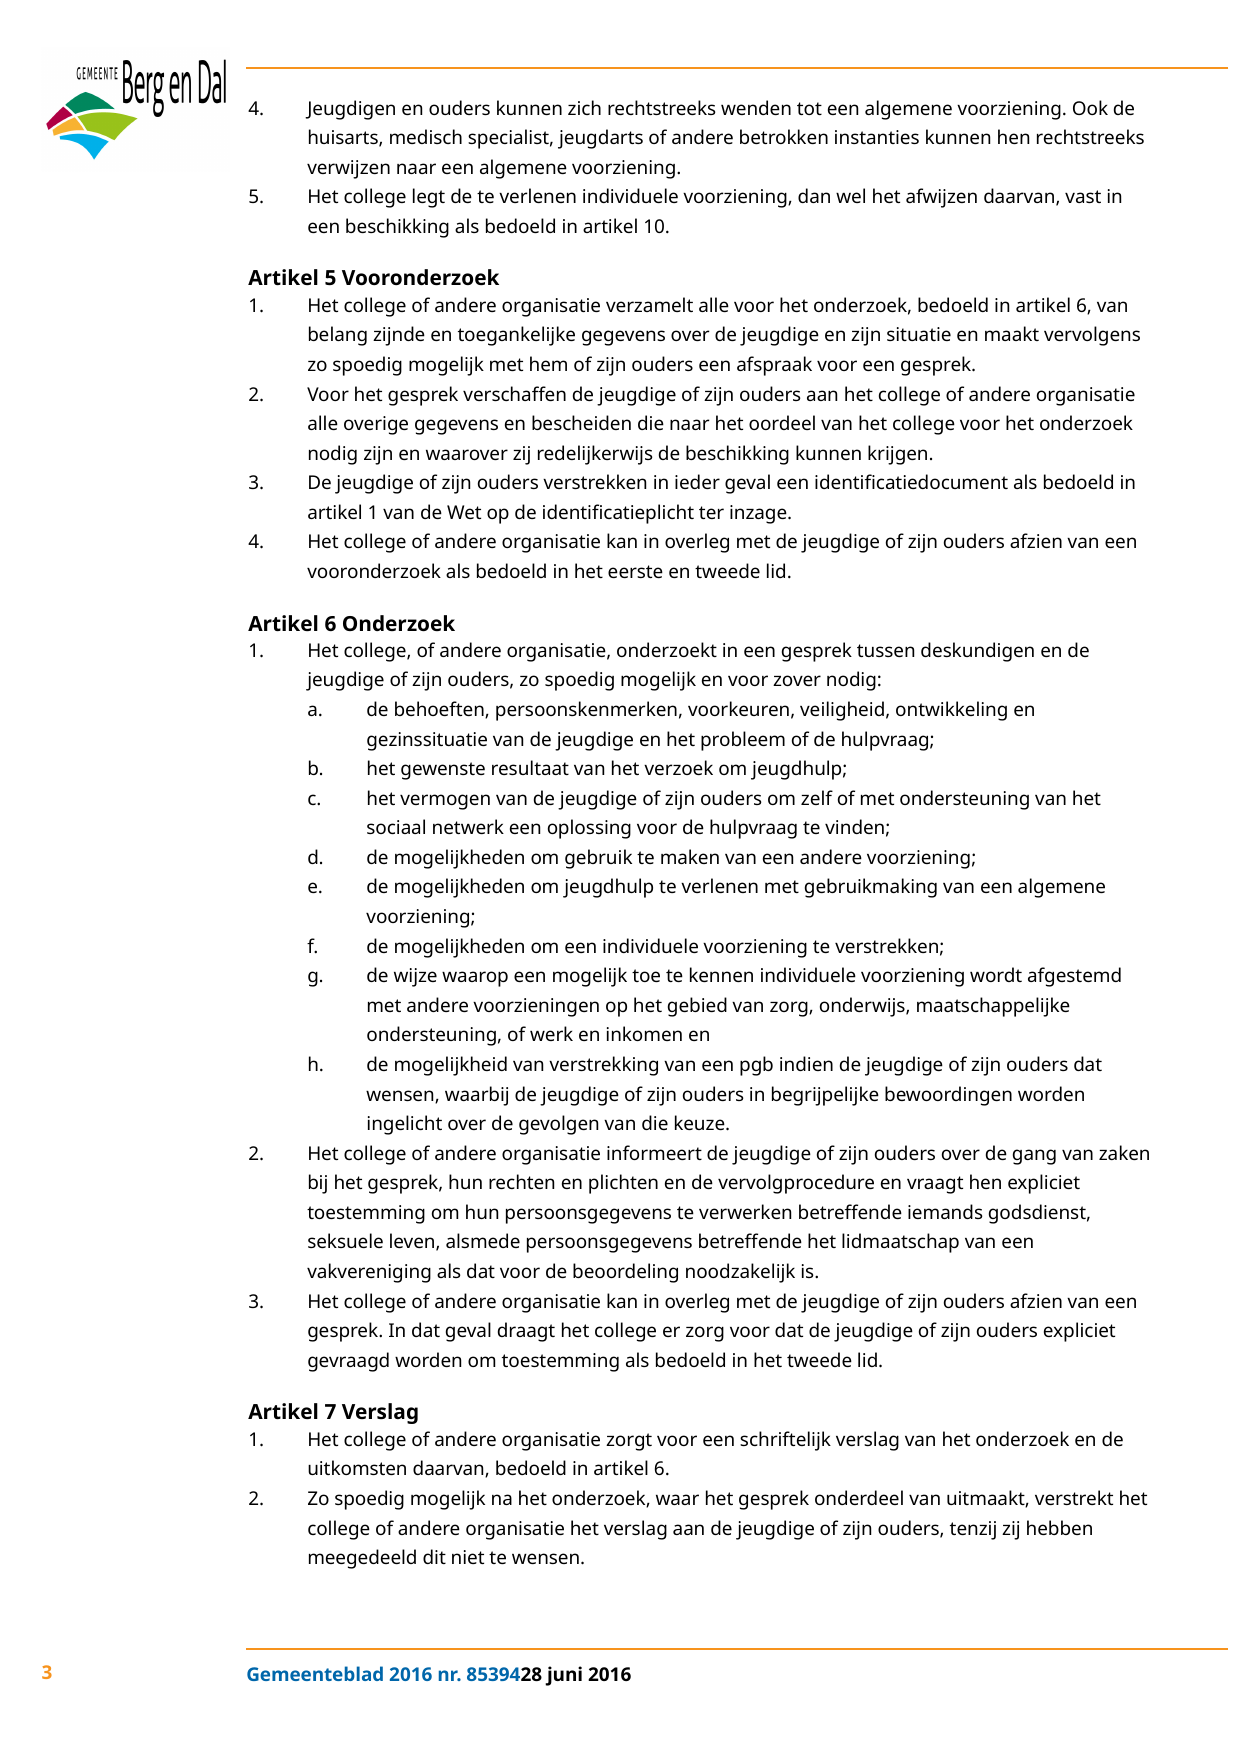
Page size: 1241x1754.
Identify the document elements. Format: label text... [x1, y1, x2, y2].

list de behoeften, persoonskenmerken, voorkeuren, veiligheid, ontwikkeling en gezinssituatie van de jeugdige en het probleem of de hulpvraag; [307, 696, 1152, 752]
list de wijze waarop een mogelijk toe te kennen individuele voorziening wordt afgestemd met andere voorzieningen op het gebied van zorg, onderwijs, maatschappelijke ondersteuning, of werk en inkomen en [307, 962, 1152, 1047]
list Het college of andere organisatie zorgt voor een schriftelijk verslag van het onderzoek en de uitkomsten daarvan, bedoeld in artikel 6. [248, 1426, 1152, 1481]
list Voor het gesprek verschaffen de jeugdige of zijn ouders aan het college of andere organisatie alle overige gegevens en bescheiden die naar het oordeel van het college voor het onderzoek nodig zijn en waarover zij redelijkerwijs de beschikking kunnen krijgen. [248, 381, 1152, 466]
list het vermogen van de jeugdige of zijn ouders om zelf of met ondersteuning van het sociaal netwerk een oplossing voor de hulpvraag te vinden; [307, 785, 1152, 840]
list Het college of andere organisatie kan in overleg met de jeugdige of zijn ouders afzien van een gesprek. In dat geval draagt het college er zorg voor dat de jeugdige of zijn ouders expliciet gevraagd worden om toestemming als bedoeld in het tweede lid. [248, 1288, 1152, 1373]
list Het college of andere organisatie verzamelt alle voor het onderzoek, bedoeld in artikel 6, van belang zijnde en toegankelijke gegevens over de jeugdige en zijn situatie en maakt vervolgens zo spoedig mogelijk met hem of zijn ouders een afspraak voor een gesprek. [248, 292, 1152, 377]
list de mogelijkheden om een individuele voorziening te verstrekken; [307, 933, 1152, 959]
list de mogelijkheden om gebruik te maken van een andere voorziening; [307, 844, 1152, 870]
text Artikel 5 Vooronderzoek [248, 263, 1152, 292]
text Artikel 6 Onderzoek [248, 609, 1152, 637]
text Artikel 7 Verslag [248, 1397, 1152, 1426]
list de mogelijkheden om jeugdhulp te verlenen met gebruikmaking van een algemene voorziening; [307, 874, 1152, 929]
list De jeugdige of zijn ouders verstrekken in ieder geval een identificatiedocument als bedoeld in artikel 1 van de Wet op de identificatieplicht ter inzage. [248, 469, 1152, 525]
list Het college of andere organisatie informeert de jeugdige of zijn ouders over de gang van zaken bij het gesprek, hun rechten en plichten en de vervolgprocedure en vraagt hen expliciet toestemming om hun persoonsgegevens te verwerken betreffende iemands godsdienst, seksuele leven, alsmede persoonsgegevens betreffende het lidmaatschap van een vakvereniging als dat voor de beoordeling noodzakelijk is. [248, 1140, 1152, 1284]
list de mogelijkheid van verstrekking van een pgb indien de jeugdige of zijn ouders dat wensen, waarbij de jeugdige of zijn ouders in begrijpelijke bewoordingen worden ingelicht over de gevolgen van die keuze. [307, 1051, 1152, 1136]
picture [41, 47, 231, 172]
list het gewenste resultaat van het verzoek om jeugdhulp; [307, 755, 1152, 781]
list Zo spoedig mogelijk na het onderzoek, waar het gesprek onderdeel van uitmaakt, verstrekt het college of andere organisatie het verslag aan de jeugdige of zijn ouders, tenzij zij hebben meegedeeld dit niet te wensen. [248, 1485, 1152, 1570]
list Het college, of andere organisatie, onderzoekt in een gesprek tussen deskundigen en de jeugdige of zijn ouders, zo spoedig mogelijk en voor zover nodig: [248, 637, 1152, 692]
list Het college legt de te verlenen individuele voorziening, dan wel het afwijzen daarvan, vast in een beschikking als bedoeld in artikel 10. [248, 183, 1152, 239]
list Jeugdigen en ouders kunnen zich rechtstreeks wenden tot een algemene voorziening. Ook de huisarts, medisch specialist, jeugdarts of andere betrokken instanties kunnen hen rechtstreeks verwijzen naar een algemene voorziening. [248, 95, 1152, 180]
list Het college of andere organisatie kan in overleg met de jeugdige of zijn ouders afzien van een vooronderzoek als bedoeld in het eerste en tweede lid. [248, 529, 1152, 584]
